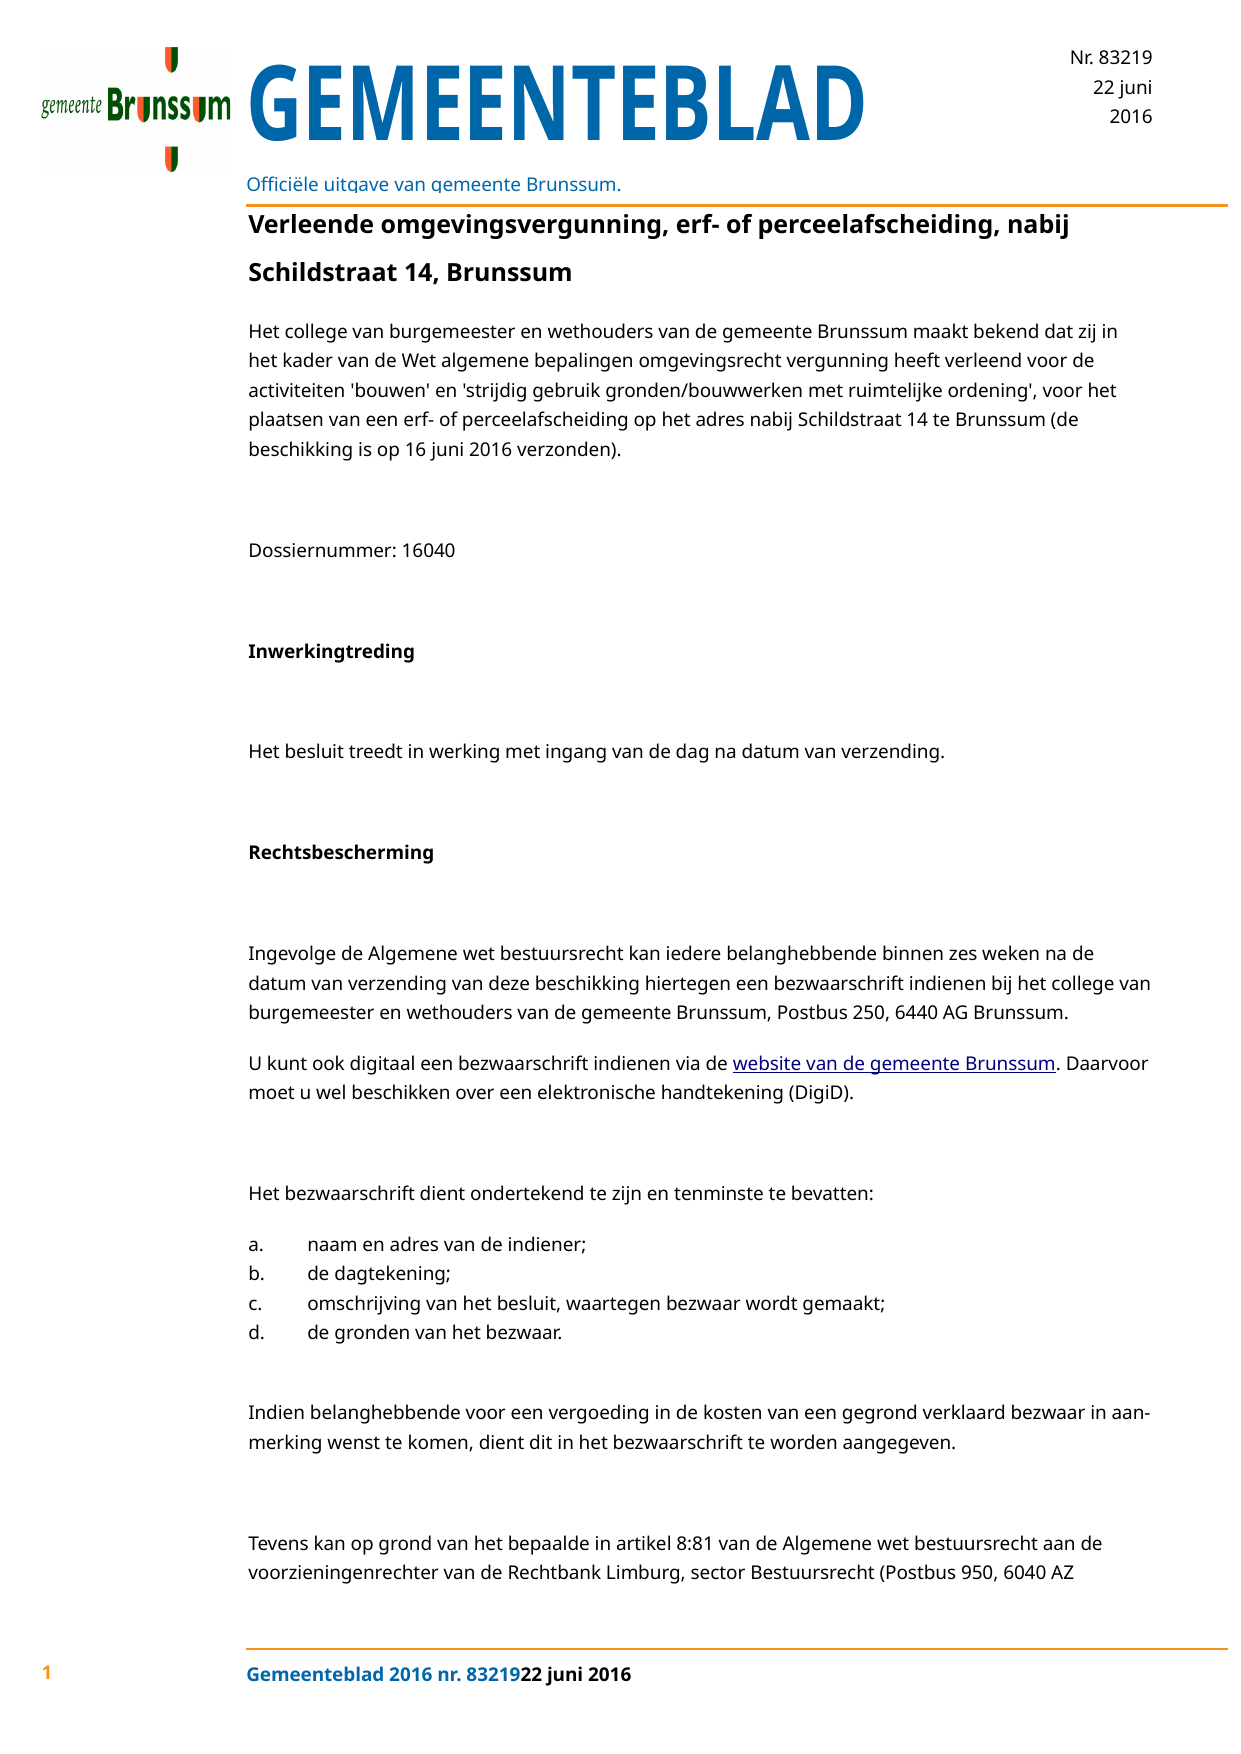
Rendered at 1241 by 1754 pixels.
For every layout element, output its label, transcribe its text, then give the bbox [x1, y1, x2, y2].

text Ingevolge de Algemene wet bestuursrecht kan iedere belanghebbende binnen zes weken na de datum van verzending van deze beschikking hiertegen een bezwaarschrift indienen bij het college van burgemeester en wethouders van de gemeente Brunssum, Postbus 250, 6440 AG Brunssum. [248, 940, 1152, 1025]
list de gronden van het bezwaar. [248, 1319, 1152, 1345]
list omschrijving van het besluit, waartegen bezwaar wordt gemaakt; [248, 1290, 1152, 1316]
text Indien belanghebbende voor een vergoeding in de kosten van een gegrond verklaard bezwaar in aan-merking wenst te komen, dient dit in het bezwaarschrift te worden aangegeven. [248, 1399, 1152, 1455]
list naam en adres van de indiener; [248, 1231, 1152, 1257]
text U kunt ook digitaal een bezwaarschrift indienen via de website van de gemeente Brunssum. Daarvoor moet u wel beschikken over een elektronische handtekening (DigiD). [248, 1050, 1152, 1105]
picture [41, 47, 231, 172]
text Rechtsbescherming [248, 839, 1152, 865]
text Dossiernummer: 16040 [248, 537, 1152, 563]
text Het bezwaarschrift dient ondertekend te zijn en tenminste te bevatten: [248, 1180, 1152, 1206]
list de dagtekening; [248, 1260, 1152, 1286]
text Tevens kan op grond van het bepaalde in artikel 8:81 van de Algemene wet bestuursrecht aan de voorzieningenrechter van de Rechtbank Limburg, sector Bestuursrecht (Postbus 950, 6040 AZ [248, 1530, 1152, 1585]
text Inwerkingtreding [248, 638, 1152, 664]
text Het besluit treedt in werking met ingang van de dag na datum van verzending. [248, 739, 1152, 764]
text Verleende omgevingsvergunning, erf- of perceelafscheiding, nabij Schildstraat 14, Brunssum [248, 207, 1152, 288]
text Het college van burgemeester en wethouders van de gemeente Brunssum maakt bekend dat zij in het kader van de Wet algemene bepalingen omgevingsrecht vergunning heeft verleend voor de activiteiten 'bouwen' en 'strijdig gebruik gronden/bouwwerken met ruimtelijke ordening', voor het plaatsen van een erf- of perceelafscheiding op het adres nabij Schildstraat 14 te Brunssum (de beschikking is op 16 juni 2016 verzonden). [248, 318, 1152, 462]
